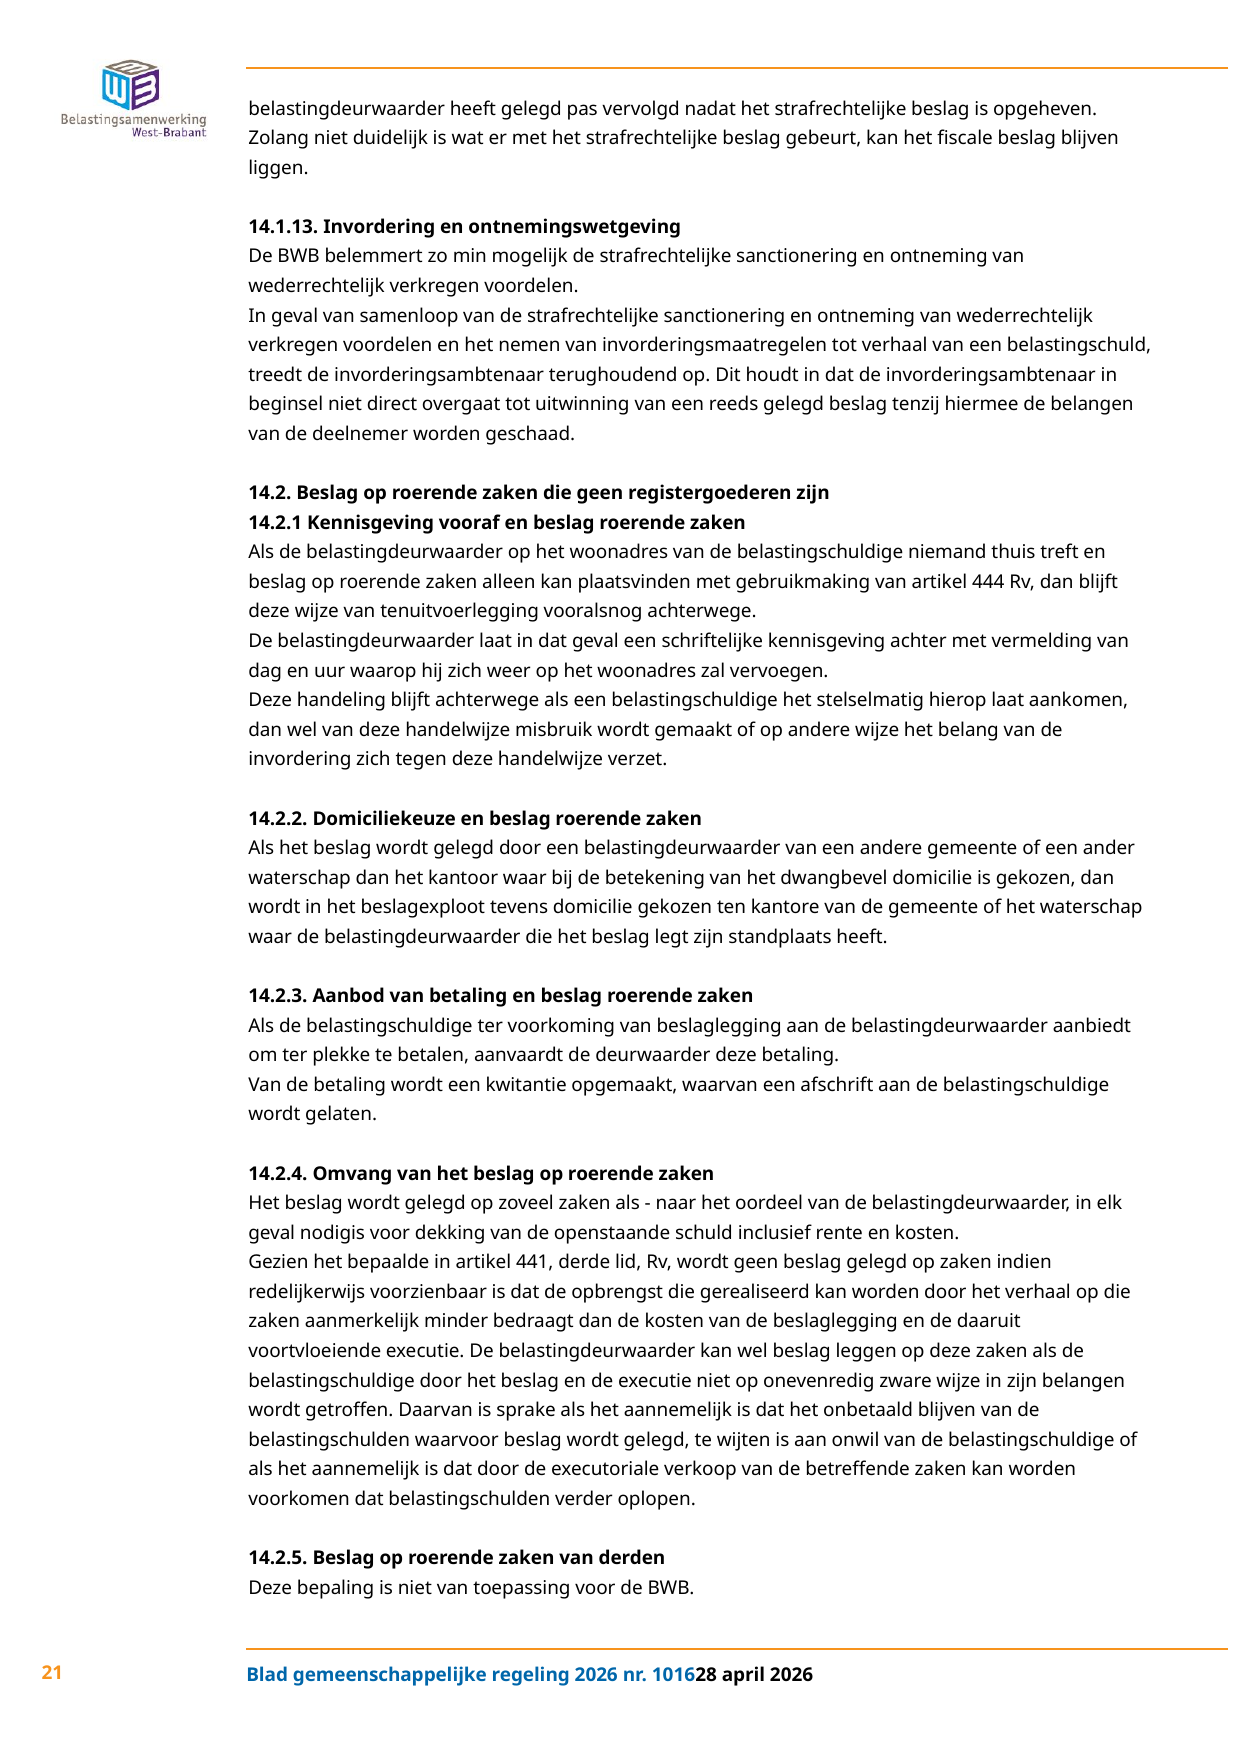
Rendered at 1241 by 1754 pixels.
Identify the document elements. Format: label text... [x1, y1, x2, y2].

text Zolang niet duidelijk is wat er met het strafrechtelijke beslag gebeurt, kan het fiscale beslag blijven liggen. [248, 124, 1152, 180]
text 14.2. Beslag op roerende zaken die geen registergoederen zijn [248, 479, 1152, 505]
text belastingdeurwaarder heeft gelegd pas vervolgd nadat het strafrechtelijke beslag is opgeheven. [248, 95, 1152, 121]
text De belastingdeurwaarder laat in dat geval een schriftelijke kennisgeving achter met vermelding van dag en uur waarop hij zich weer op het woonadres zal vervoegen. [248, 627, 1152, 683]
text De BWB belemmert zo min mogelijk de strafrechtelijke sanctionering en ontneming van wederrechtelijk verkregen voordelen. [248, 243, 1152, 298]
text 14.2.3. Aanbod van betaling en beslag roerende zaken [248, 982, 1152, 1008]
text Als de belastingschuldige ter voorkoming van beslaglegging aan de belastingdeurwaarder aanbiedt om ter plekke te betalen, aanvaardt de deurwaarder deze betaling. [248, 1012, 1152, 1067]
text 14.2.1 Kennisgeving vooraf en beslag roerende zaken [248, 509, 1152, 535]
text Als het beslag wordt gelegd door een belastingdeurwaarder van een andere gemeente of een ander waterschap dan het kantoor waar bij de betekening van het dwangbevel domicilie is gekozen, dan wordt in het beslagexploot tevens domicilie gekozen ten kantore van de gemeente of het waterschap waar de belastingdeurwaarder die het beslag legt zijn standplaats heeft. [248, 834, 1152, 949]
text Het beslag wordt gelegd op zoveel zaken als - naar het oordeel van de belastingdeurwaarder, in elk geval nodigis voor dekking van de openstaande schuld inclusief rente en kosten. [248, 1189, 1152, 1245]
text In geval van samenloop van de strafrechtelijke sanctionering en ontneming van wederrechtelijk verkregen voordelen en het nemen van invorderingsmaatregelen tot verhaal van een belastingschuld, treedt de invorderingsambtenaar terughoudend op. Dit houdt in dat de invorderingsambtenaar in beginsel niet direct overgaat tot uitwinning van een reeds gelegd beslag tenzij hiermee de belangen van de deelnemer worden geschaad. [248, 302, 1152, 446]
text 14.2.4. Omvang van het beslag op roerende zaken [248, 1160, 1152, 1186]
text Deze bepaling is niet van toepassing voor de BWB. [248, 1574, 1152, 1600]
picture [41, 47, 231, 172]
text 14.2.5. Beslag op roerende zaken van derden [248, 1544, 1152, 1570]
text Als de belastingdeurwaarder op het woonadres van de belastingschuldige niemand thuis treft en beslag op roerende zaken alleen kan plaatsvinden met gebruikmaking van artikel 444 Rv, dan blijft deze wijze van tenuitvoerlegging vooralsnog achterwege. [248, 538, 1152, 623]
text Van de betaling wordt een kwitantie opgemaakt, waarvan een afschrift aan de belastingschuldige wordt gelaten. [248, 1071, 1152, 1126]
text 14.1.13. Invordering en ontnemingswetgeving [248, 213, 1152, 239]
text Deze handeling blijft achterwege als een belastingschuldige het stelselmatig hierop laat aankomen, dan wel van deze handelwijze misbruik wordt gemaakt of op andere wijze het belang van de invordering zich tegen deze handelwijze verzet. [248, 686, 1152, 771]
text 14.2.2. Domiciliekeuze en beslag roerende zaken [248, 805, 1152, 831]
text Gezien het bepaalde in artikel 441, derde lid, Rv, wordt geen beslag gelegd op zaken indien redelijkerwijs voorzienbaar is dat de opbrengst die gerealiseerd kan worden door het verhaal op die zaken aanmerkelijk minder bedraagt dan de kosten van de beslaglegging en de daaruit voortvloeiende executie. De belastingdeurwaarder kan wel beslag leggen op deze zaken als de belastingschuldige door het beslag en de executie niet op onevenredig zware wijze in zijn belangen wordt getroffen. Daarvan is sprake als het aannemelijk is dat het onbetaald blijven van de belastingschulden waarvoor beslag wordt gelegd, te wijten is aan onwil van de belastingschuldige of als het aannemelijk is dat door de executoriale verkoop van de betreffende zaken kan worden voorkomen dat belastingschulden verder oplopen. [248, 1248, 1152, 1511]
